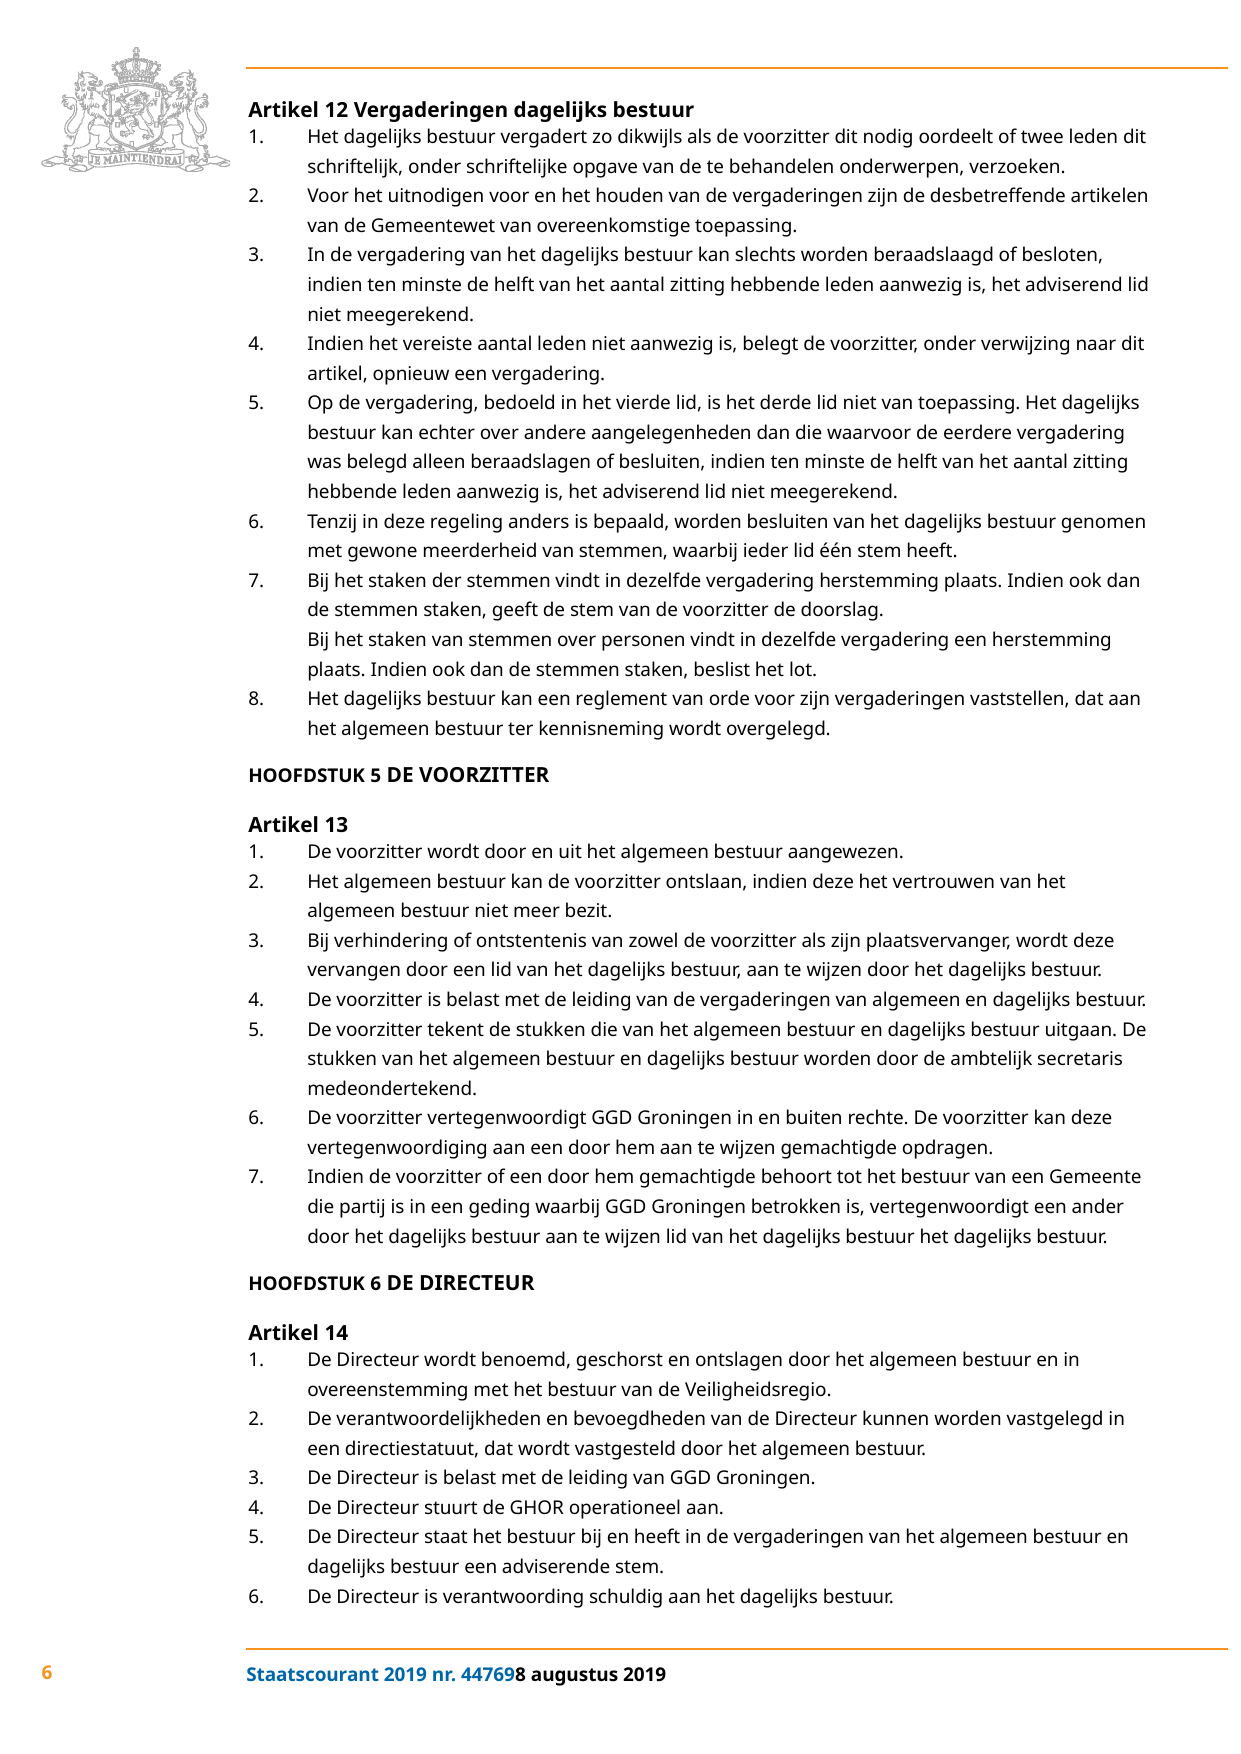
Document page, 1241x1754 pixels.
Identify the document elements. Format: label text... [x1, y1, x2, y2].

list De voorzitter is belast met de leiding van de vergaderingen van algemeen en dagelijks bestuur. [248, 986, 1152, 1012]
list De voorzitter vertegenwoordigt GGD Groningen in en buiten rechte. De voorzitter kan deze vertegenwoordiging aan een door hem aan te wijzen gemachtigde opdragen. [248, 1104, 1152, 1160]
list De Directeur is verantwoording schuldig aan het dagelijks bestuur. [248, 1583, 1152, 1608]
list Voor het uitnodigen voor en het houden van de vergaderingen zijn de desbetreffende artikelen van de Gemeentewet van overeenkomstige toepassing. [248, 182, 1152, 238]
list De Directeur staat het bestuur bij en heeft in de vergaderingen van het algemeen bestuur en dagelijks bestuur een adviserende stem. [248, 1524, 1152, 1579]
text Artikel 14 [248, 1318, 1152, 1346]
text Artikel 13 [248, 810, 1152, 838]
list In de vergadering van het dagelijks bestuur kan slechts worden beraadslaagd of besloten, indien ten minste de helft van het aantal zitting hebbende leden aanwezig is, het adviserend lid niet meegerekend. [248, 242, 1152, 326]
list Tenzij in deze regeling anders is bepaald, worden besluiten van het dagelijks bestuur genomen met gewone meerderheid van stemmen, waarbij ieder lid één stem heeft. [248, 508, 1152, 563]
text Artikel 12 Vergaderingen dagelijks bestuur [248, 95, 1152, 123]
list De Directeur is belast met de leiding van GGD Groningen. [248, 1464, 1152, 1490]
list Bij het staken der stemmen vindt in dezelfde vergadering herstemming plaats. Indien ook dan de stemmen staken, geeft de stem van de voorzitter de doorslag. [248, 567, 1152, 622]
picture [41, 47, 231, 172]
text HOOFDSTUK 5 DE VOORZITTER [248, 761, 1152, 789]
list Indien het vereiste aantal leden niet aanwezig is, belegt de voorzitter, onder verwijzing naar dit artikel, opnieuw een vergadering. [248, 330, 1152, 386]
list De Directeur wordt benoemd, geschorst en ontslagen door het algemeen bestuur en in overeenstemming met het bestuur van de Veiligheidsregio. [248, 1346, 1152, 1401]
list Het algemeen bestuur kan de voorzitter ontslaan, indien deze het vertrouwen van het algemeen bestuur niet meer bezit. [248, 868, 1152, 923]
list De voorzitter wordt door en uit het algemeen bestuur aangewezen. [248, 838, 1152, 864]
list De voorzitter tekent de stukken die van het algemeen bestuur en dagelijks bestuur uitgaan. De stukken van het algemeen bestuur en dagelijks bestuur worden door de ambtelijk secretaris medeondertekend. [248, 1016, 1152, 1101]
text HOOFDSTUK 6 DE DIRECTEUR [248, 1268, 1152, 1297]
list Bij het staken van stemmen over personen vindt in dezelfde vergadering een herstemming plaats. Indien ook dan de stemmen staken, beslist het lot. [248, 626, 1152, 681]
list Indien de voorzitter of een door hem gemachtigde behoort tot het bestuur van een Gemeente die partij is in een geding waarbij GGD Groningen betrokken is, vertegenwoordigt een ander door het dagelijks bestuur aan te wijzen lid van het dagelijks bestuur het dagelijks bestuur. [248, 1164, 1152, 1248]
list Het dagelijks bestuur kan een reglement van orde voor zijn vergaderingen vaststellen, dat aan het algemeen bestuur ter kennisneming wordt overgelegd. [248, 685, 1152, 741]
list De verantwoordelijkheden en bevoegdheden van de Directeur kunnen worden vastgelegd in een directiestatuut, dat wordt vastgesteld door het algemeen bestuur. [248, 1405, 1152, 1461]
list Het dagelijks bestuur vergadert zo dikwijls als de voorzitter dit nodig oordeelt of twee leden dit schriftelijk, onder schriftelijke opgave van de te behandelen onderwerpen, verzoeken. [248, 123, 1152, 178]
list Op de vergadering, bedoeld in het vierde lid, is het derde lid niet van toepassing. Het dagelijks bestuur kan echter over andere aangelegenheden dan die waarvoor de eerdere vergadering was belegd alleen beraadslagen of besluiten, indien ten minste de helft van het aantal zitting hebbende leden aanwezig is, het adviserend lid niet meegerekend. [248, 389, 1152, 504]
list De Directeur stuurt de GHOR operationeel aan. [248, 1494, 1152, 1520]
list Bij verhindering of ontstentenis van zowel de voorzitter als zijn plaatsvervanger, wordt deze vervangen door een lid van het dagelijks bestuur, aan te wijzen door het dagelijks bestuur. [248, 927, 1152, 982]
